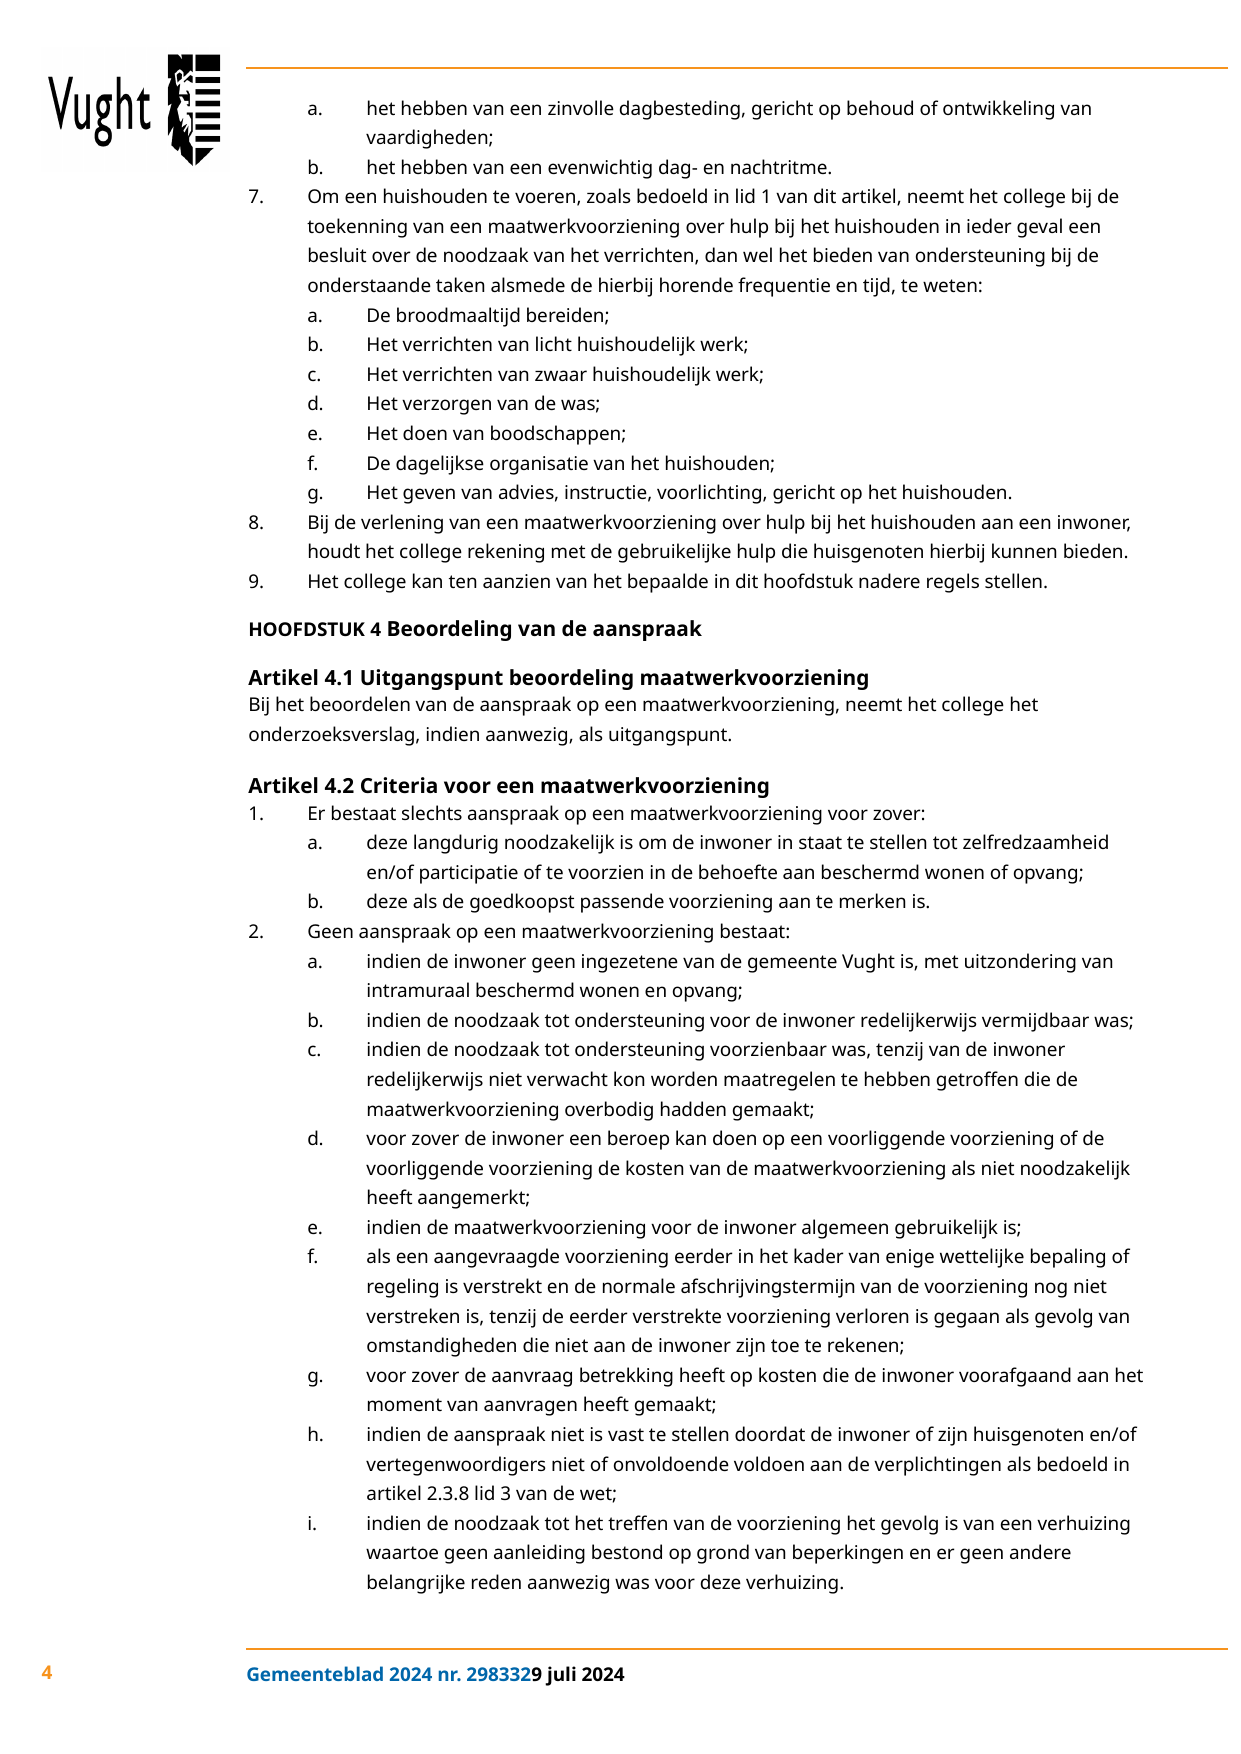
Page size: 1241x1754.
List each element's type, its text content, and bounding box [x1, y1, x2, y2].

list Het college kan ten aanzien van het bepaalde in dit hoofdstuk nadere regels stellen. [248, 568, 1152, 594]
list Bij de verlening van een maatwerkvoorziening over hulp bij het huishouden aan een inwoner, houdt het college rekening met de gebruikelijke hulp die huisgenoten hierbij kunnen bieden. [248, 509, 1152, 564]
list Het verzorgen van de was; [307, 391, 1152, 416]
list Geen aanspraak op een maatwerkvoorziening bestaat: [248, 918, 1152, 944]
list deze langdurig noodzakelijk is om de inwoner in staat te stellen tot zelfredzaamheid en/of participatie of te voorzien in de behoefte aan beschermd wonen of opvang; [307, 829, 1152, 885]
list voor zover de aanvraag betrekking heeft op kosten die de inwoner voorafgaand aan het moment van aanvragen heeft gemaakt; [307, 1362, 1152, 1417]
text Bij het beoordelen van de aanspraak op een maatwerkvoorziening, neemt het college het onderzoeksverslag, indien aanwezig, als uitgangspunt. [248, 691, 1152, 747]
text Artikel 4.1 Uitgangspunt beoordeling maatwerkvoorziening [248, 663, 1152, 691]
list indien de noodzaak tot het treffen van de voorziening het gevolg is van een verhuizing waartoe geen aanleiding bestond op grond van beperkingen en er geen andere belangrijke reden aanwezig was voor deze verhuizing. [307, 1510, 1152, 1595]
list voor zover de inwoner een beroep kan doen op een voorliggende voorziening of de voorliggende voorziening de kosten van de maatwerkvoorziening als niet noodzakelijk heeft aangemerkt; [307, 1125, 1152, 1210]
list het hebben van een evenwichtig dag- en nachtritme. [307, 154, 1152, 180]
list De broodmaaltijd bereiden; [307, 302, 1152, 328]
list Er bestaat slechts aanspraak op een maatwerkvoorziening voor zover: [248, 800, 1152, 826]
list Het verrichten van zwaar huishoudelijk werk; [307, 361, 1152, 387]
list indien de noodzaak tot ondersteuning voorzienbaar was, tenzij van de inwoner redelijkerwijs niet verwacht kon worden maatregelen te hebben getroffen die de maatwerkvoorziening overbodig hadden gemaakt; [307, 1037, 1152, 1121]
picture [41, 47, 231, 172]
text HOOFDSTUK 4 Beoordeling van de aanspraak [248, 614, 1152, 642]
list als een aangevraagde voorziening eerder in het kader van enige wettelijke bepaling of regeling is verstrekt en de normale afschrijvingstermijn van de voorziening nog niet verstreken is, tenzij de eerder verstrekte voorziening verloren is gegaan als gevolg van omstandigheden die niet aan de inwoner zijn toe te rekenen; [307, 1244, 1152, 1358]
list Om een huishouden te voeren, zoals bedoeld in lid 1 van dit artikel, neemt het college bij de toekenning van een maatwerkvoorziening over hulp bij het huishouden in ieder geval een besluit over de noodzaak van het verrichten, dan wel het bieden van ondersteuning bij de onderstaande taken alsmede de hierbij horende frequentie en tijd, te weten: [248, 183, 1152, 298]
list De dagelijkse organisatie van het huishouden; [307, 450, 1152, 476]
text Artikel 4.2 Criteria voor een maatwerkvoorziening [248, 771, 1152, 800]
list indien de inwoner geen ingezetene van de gemeente Vught is, met uitzondering van intramuraal beschermd wonen en opvang; [307, 948, 1152, 1003]
list deze als de goedkoopst passende voorziening aan te merken is. [307, 889, 1152, 914]
list indien de noodzaak tot ondersteuning voor de inwoner redelijkerwijs vermijdbaar was; [307, 1007, 1152, 1033]
list Het verrichten van licht huishoudelijk werk; [307, 331, 1152, 357]
list indien de aanspraak niet is vast te stellen doordat de inwoner of zijn huisgenoten en/of vertegenwoordigers niet of onvoldoende voldoen aan de verplichtingen als bedoeld in artikel 2.3.8 lid 3 van de wet; [307, 1421, 1152, 1506]
list Het doen van boodschappen; [307, 420, 1152, 446]
list indien de maatwerkvoorziening voor de inwoner algemeen gebruikelijk is; [307, 1214, 1152, 1240]
list het hebben van een zinvolle dagbesteding, gericht op behoud of ontwikkeling van vaardigheden; [307, 95, 1152, 150]
list Het geven van advies, instructie, voorlichting, gericht op het huishouden. [307, 479, 1152, 505]
